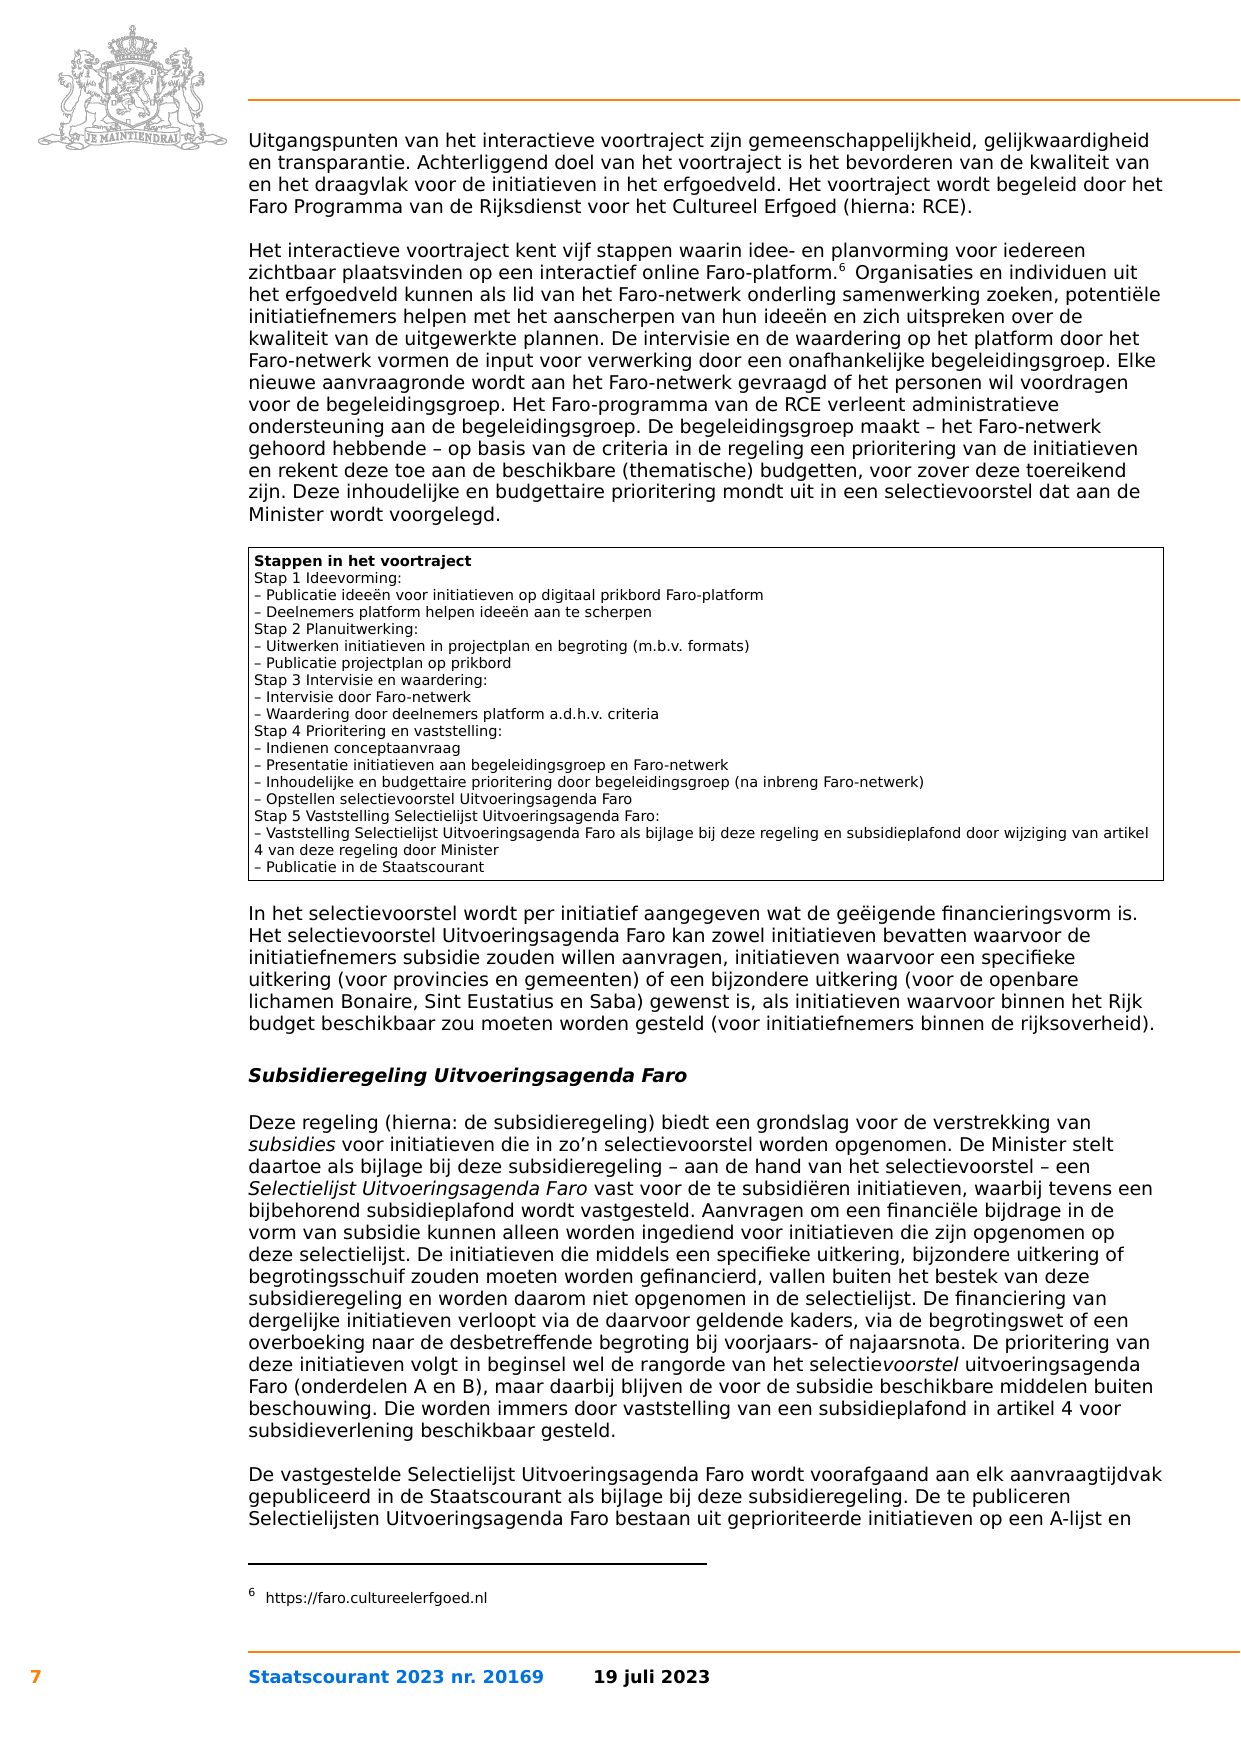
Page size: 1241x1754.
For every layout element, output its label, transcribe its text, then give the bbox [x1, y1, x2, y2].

text In het selectievoorstel wordt per initiatief aangegeven wat de geëigende financieringsvorm is. Het selectievoorstel Uitvoeringsagenda Faro kan zowel initiatieven bevatten waarvoor de initiatiefnemers subsidie zouden willen aanvragen, initiatieven waarvoor een specifieke uitkering (voor provincies en gemeenten) of een bijzondere uitkering (voor de openbare lichamen Bonaire, Sint Eustatius en Saba) gewenst is, als initiatieven waarvoor binnen het Rijk budget beschikbaar zou moeten worden gesteld (voor initiatiefnemers binnen de rijksoverheid). [248, 903, 1163, 1035]
text Deze regeling (hierna: de subsidieregeling) biedt een grondslag voor de verstrekking van subsidies voor initiatieven die in zo’n selectievoorstel worden opgenomen. De Minister stelt daartoe als bijlage bij deze subsidieregeling – aan de hand van het selectievoorstel – een Selectielijst Uitvoeringsagenda Faro vast voor de te subsidiëren initiatieven, waarbij tevens een bijbehorend subsidieplafond wordt vastgesteld. Aanvragen om een financiële bijdrage in de vorm van subsidie kunnen alleen worden ingediend voor initiatieven die zijn opgenomen op deze selectielijst. De initiatieven die middels een specifieke uitkering, bijzondere uitkering of begrotingsschuif zouden moeten worden gefinancierd, vallen buiten het bestek van deze subsidieregeling en worden daarom niet opgenomen in de selectielijst. De financiering van dergelijke initiatieven verloopt via de daarvoor geldende kaders, via de begrotingswet of een overboeking naar de desbetreffende begroting bij voorjaars- of najaarsnota. De prioritering van deze initiatieven volgt in beginsel wel de rangorde van het selectievoorstel uitvoeringsagenda Faro (onderdelen A en B), maar daarbij blijven de voor de subsidie beschikbare middelen buiten beschouwing. Die worden immers door vaststelling van een subsidieplafond in artikel 4 voor subsidieverlening beschikbaar gesteld. [248, 1112, 1163, 1442]
table_header Stappen in het voortraject Stap 1 Ideevorming: – Publicatie ideeën voor initiatieven op digitaal prikbord Faro-platform – Deelnemers platform helpen ideeën aan te scherpen Stap 2 Planuitwerking: – Uitwerken initiatieven in projectplan en begroting (m.b.v. formats) – Publicatie projectplan op prikbord Stap 3 Intervisie en waardering: – Intervisie door Faro-netwerk – Waardering door deelnemers platform a.d.h.v. criteria Stap 4 Prioritering en vaststelling: – Indienen conceptaanvraag – Presentatie initiatieven aan begeleidingsgroep en Faro-netwerk – Inhoudelijke en budgettaire prioritering door begeleidingsgroep (na inbreng Faro-netwerk) – Opstellen selectievoorstel Uitvoeringsagenda Faro Stap 5 Vaststelling Selectielijst Uitvoeringsagenda Faro: – Vaststelling Selectielijst Uitvoeringsagenda Faro als bijlage bij deze regeling en subsidieplafond door wijziging van artikel 4 van deze regeling door Minister – Publicatie in de Staatscourant [249, 548, 1163, 880]
picture [38, 25, 227, 150]
subtitle Subsidieregeling Uitvoeringsagenda Faro [248, 1065, 1163, 1087]
text Het interactieve voortraject kent vijf stappen waarin idee- en planvorming voor iedereen zichtbaar plaatsvinden op een interactief online Faro-platform. Organisaties en individuen uit het erfgoedveld kunnen als lid van het Faro-netwerk onderling samenwerking zoeken, potentiële initiatiefnemers helpen met het aanscherpen van hun ideeën en zich uitspreken over de kwaliteit van de uitgewerkte plannen. De intervisie en de waardering op het platform door het Faro-netwerk vormen de input voor verwerking door een onafhankelijke begeleidingsgroep. Elke nieuwe aanvraagronde wordt aan het Faro-netwerk gevraagd of het personen wil voordragen voor de begeleidingsgroep. Het Faro-programma van de RCE verleent administratieve ondersteuning aan de begeleidingsgroep. De begeleidingsgroep maakt – het Faro-netwerk gehoord hebbende – op basis van de criteria in de regeling een prioritering van de initiatieven en rekent deze toe aan de beschikbare (thematische) budgetten, voor zover deze toereikend zijn. Deze inhoudelijke en budgettaire prioritering mondt uit in een selectievoorstel dat aan de Minister wordt voorgelegd. [248, 240, 1163, 525]
text Uitgangspunten van het interactieve voortraject zijn gemeenschappelijkheid, gelijkwaardigheid en transparantie. Achterliggend doel van het voortraject is het bevorderen van de kwaliteit van en het draagvlak voor de initiatieven in het erfgoedveld. Het voortraject wordt begeleid door het Faro Programma van de Rijksdienst voor het Cultureel Erfgoed (hierna: RCE). [248, 130, 1163, 218]
text De vastgestelde Selectielijst Uitvoeringsagenda Faro wordt voorafgaand aan elk aanvraagtijdvak gepubliceerd in de Staatscourant als bijlage bij deze subsidieregeling. De te publiceren Selectielijsten Uitvoeringsagenda Faro bestaan uit geprioriteerde initiatieven op een A-lijst en [248, 1464, 1163, 1529]
text https://faro.cultureelerfgoed.nl [248, 1586, 1163, 1608]
